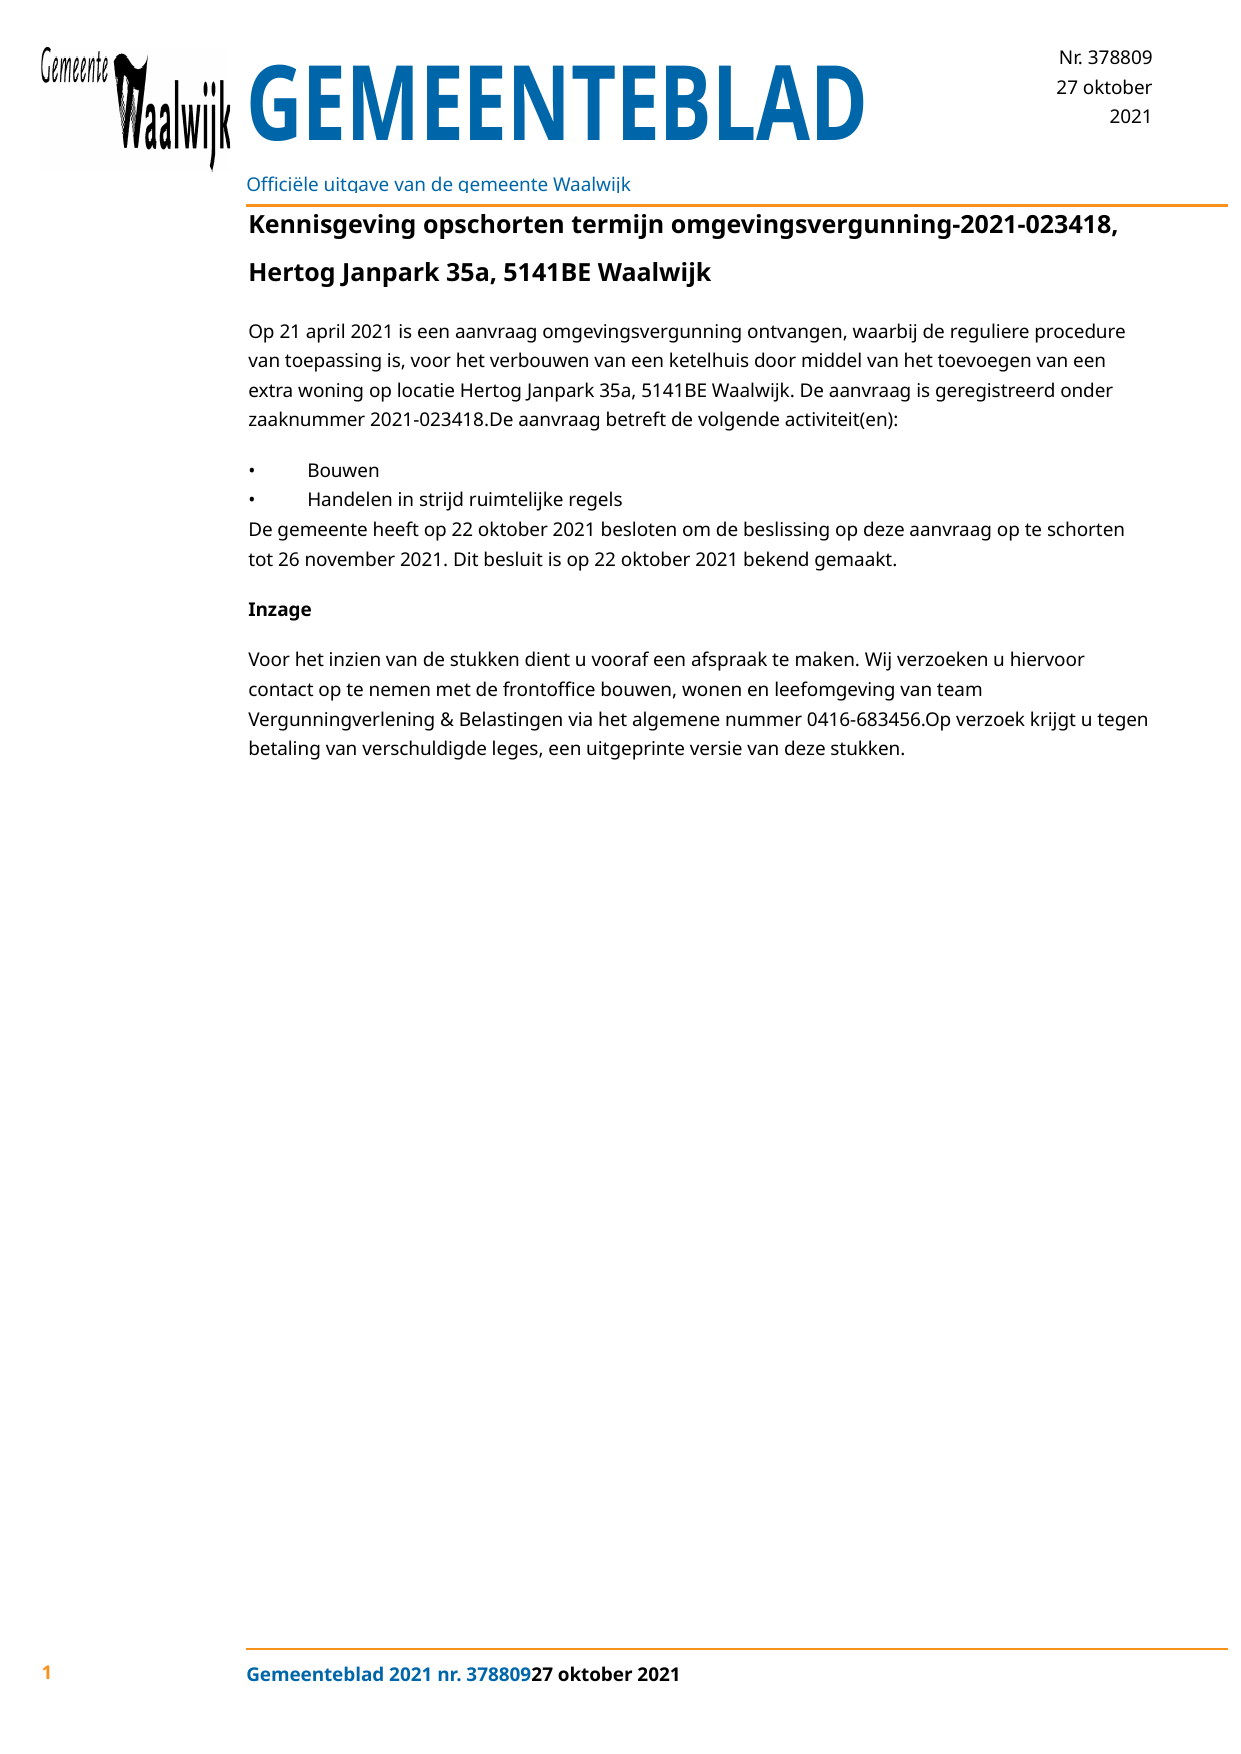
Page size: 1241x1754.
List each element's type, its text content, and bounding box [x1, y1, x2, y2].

text Kennisgeving opschorten termijn omgevingsvergunning-2021-023418, Hertog Janpark 35a, 5141BE Waalwijk [248, 207, 1152, 288]
text Voor het inzien van de stukken dient u vooraf een afspraak te maken. Wij verzoeken u hiervoor contact op te nemen met de frontoffice bouwen, wonen en leefomgeving van team Vergunningverlening & Belastingen via het algemene nummer 0416-683456.Op verzoek krijgt u tegen betaling van verschuldigde leges, een uitgeprinte versie van deze stukken. [248, 647, 1152, 761]
picture [41, 47, 231, 172]
list Bouwen [248, 457, 1152, 483]
text Inzage [248, 596, 1152, 622]
list Handelen in strijd ruimtelijke regels [248, 487, 1152, 512]
text De gemeente heeft op 22 oktober 2021 besloten om de beslissing op deze aanvraag op te schorten tot 26 november 2021. Dit besluit is op 22 oktober 2021 bekend gemaakt. [248, 516, 1152, 572]
text Op 21 april 2021 is een aanvraag omgevingsvergunning ontvangen, waarbij de reguliere procedure van toepassing is, voor het verbouwen van een ketelhuis door middel van het toevoegen van een extra woning op locatie Hertog Janpark 35a, 5141BE Waalwijk. De aanvraag is geregistreerd onder zaaknummer 2021-023418.De aanvraag betreft de volgende activiteit(en): [248, 318, 1152, 432]
